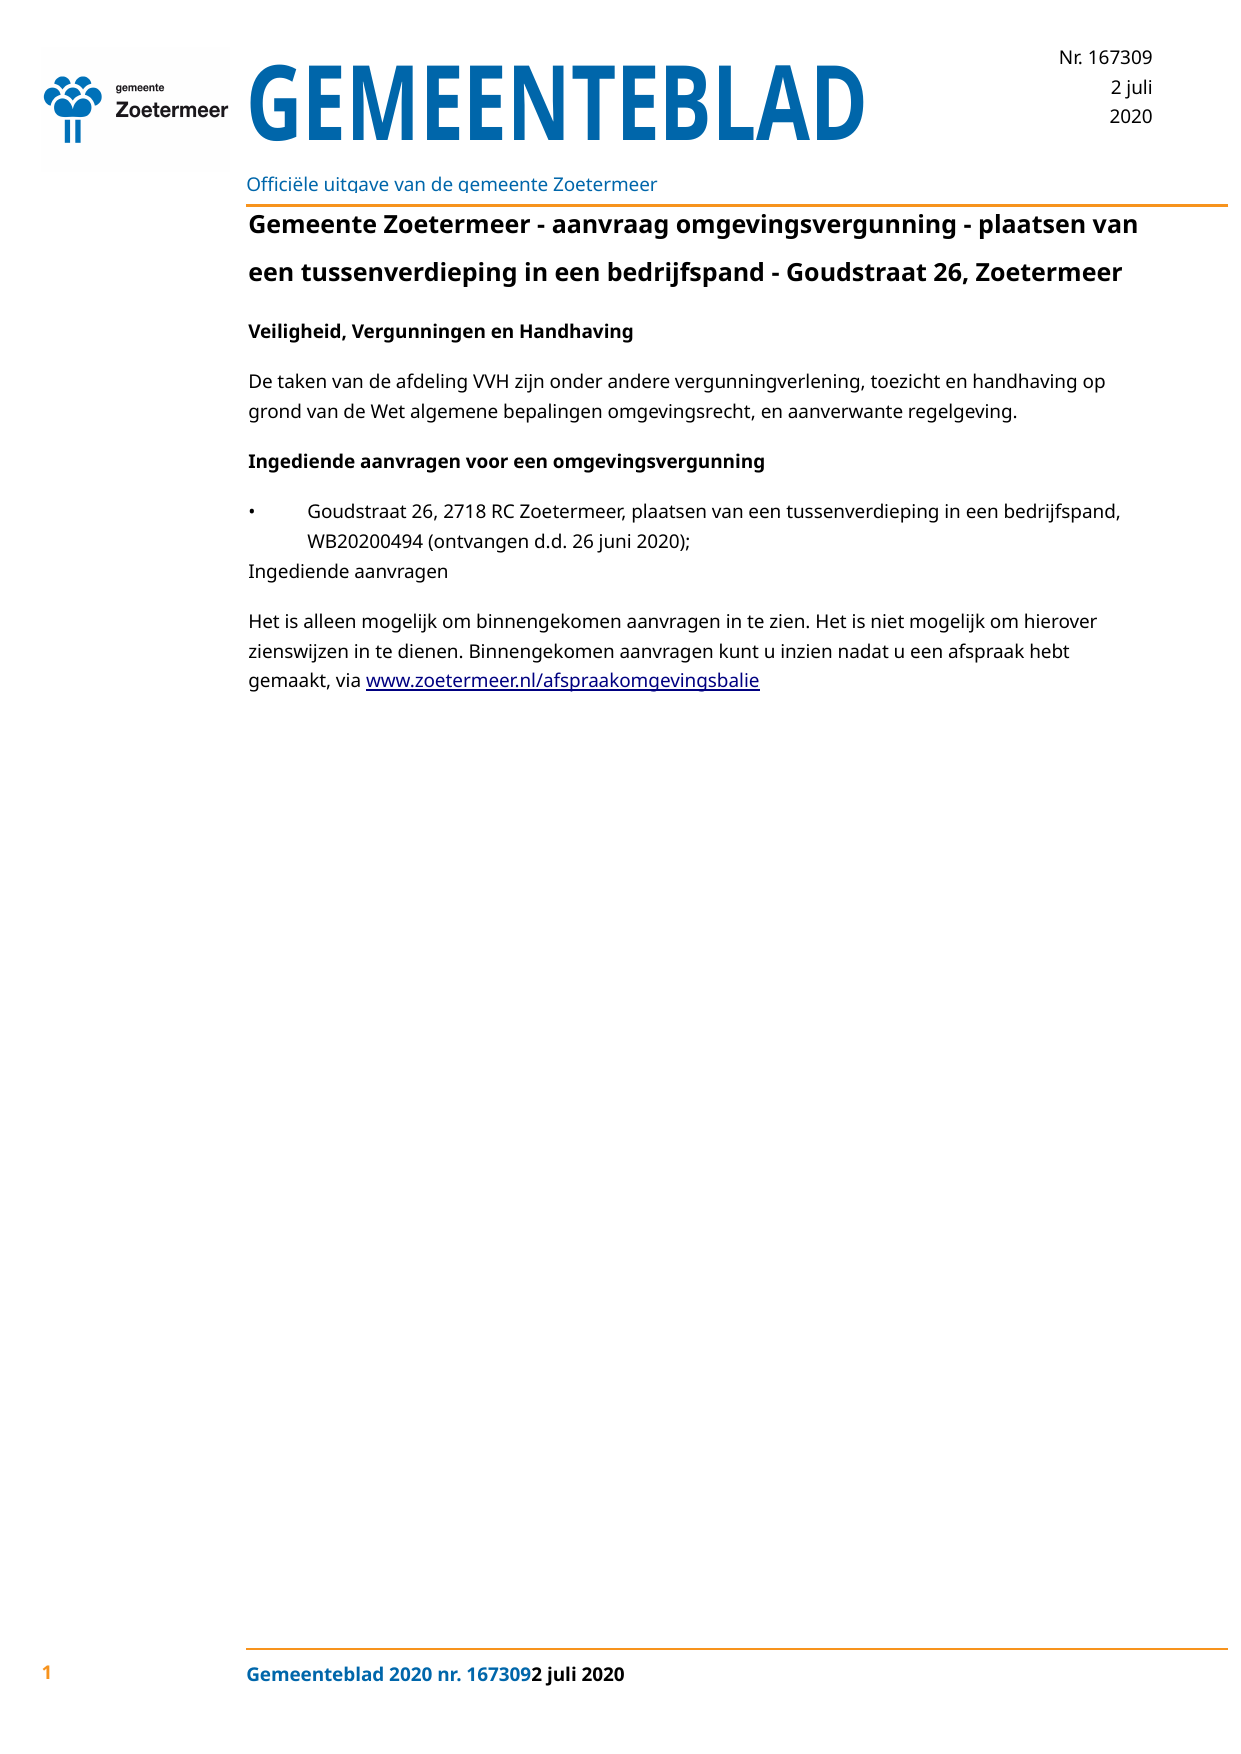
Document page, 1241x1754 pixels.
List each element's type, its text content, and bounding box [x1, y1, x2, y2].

text Het is alleen mogelijk om binnengekomen aanvragen in te zien. Het is niet mogelijk om hierover zienswijzen in te dienen. Binnengekomen aanvragen kunt u inzien nadat u een afspraak hebt gemaakt, via www.zoetermeer.nl/afspraakomgevingsbalie [248, 608, 1152, 693]
text Ingediende aanvragen [248, 558, 1152, 584]
text Ingediende aanvragen voor een omgevingsvergunning [248, 448, 1152, 474]
text De taken van de afdeling VVH zijn onder andere vergunningverlening, toezicht en handhaving op grond van de Wet algemene bepalingen omgevingsrecht, en aanverwante regelgeving. [248, 368, 1152, 424]
list Goudstraat 26, 2718 RC Zoetermeer, plaatsen van een tussenverdieping in een bedrijfspand, WB20200494 (ontvangen d.d. 26 juni 2020); [248, 499, 1152, 554]
text Gemeente Zoetermeer - aanvraag omgevingsvergunning - plaatsen van een tussenverdieping in een bedrijfspand - Goudstraat 26, Zoetermeer [248, 207, 1152, 288]
picture [41, 47, 231, 172]
text Veiligheid, Vergunningen en Handhaving [248, 318, 1152, 344]
